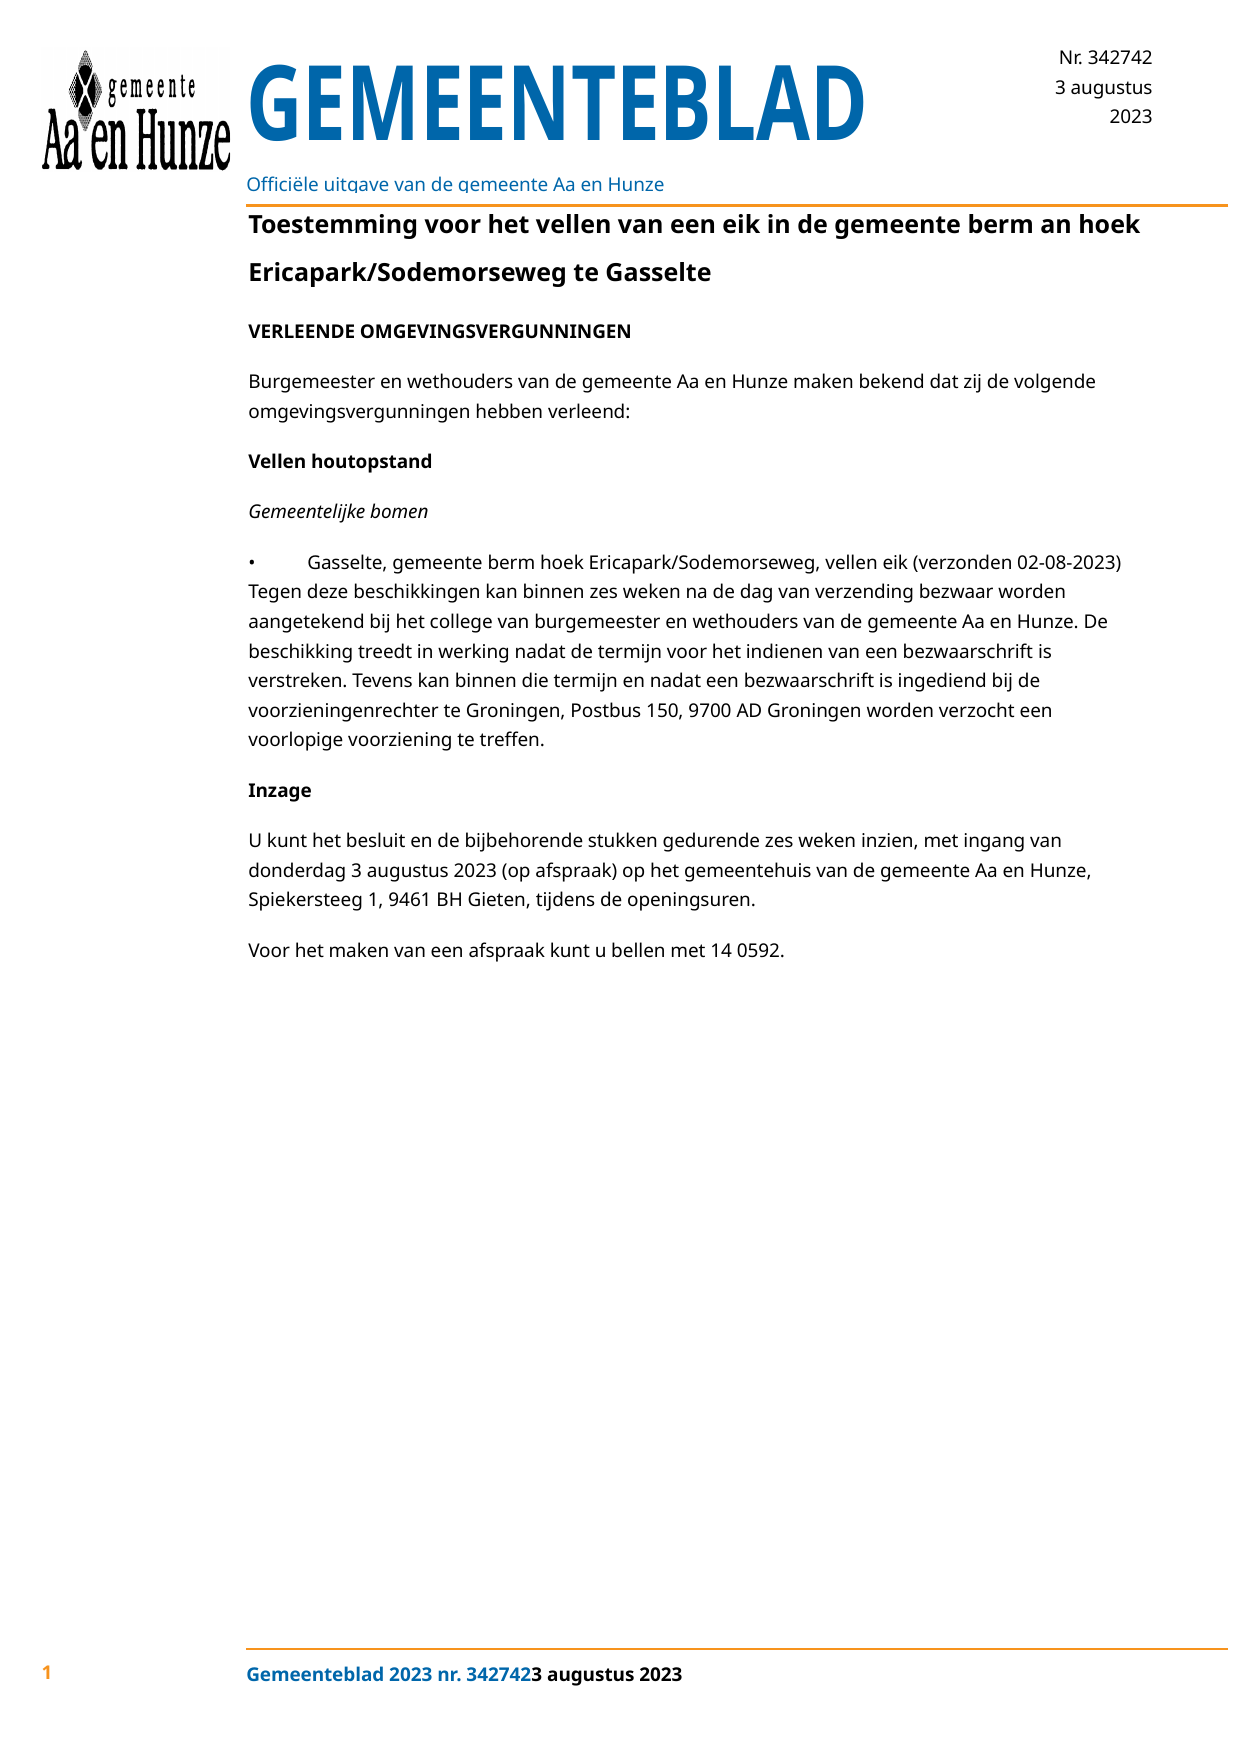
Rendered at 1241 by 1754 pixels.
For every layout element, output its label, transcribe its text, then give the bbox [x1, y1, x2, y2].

text VERLEENDE OMGEVINGSVERGUNNINGEN [248, 318, 1152, 344]
list Gasselte, gemeente berm hoek Ericapark/Sodemorseweg, vellen eik (verzonden 02-08-2023) [248, 549, 1152, 575]
text Inzage [248, 777, 1152, 803]
text Voor het maken van een afspraak kunt u bellen met 14 0592. [248, 937, 1152, 963]
text Burgemeester en wethouders van de gemeente Aa en Hunze maken bekend dat zij de volgende omgevingsvergunningen hebben verleend: [248, 368, 1152, 424]
text U kunt het besluit en de bijbehorende stukken gedurende zes weken inzien, met ingang van donderdag 3 augustus 2023 (op afspraak) op het gemeentehuis van de gemeente Aa en Hunze, Spiekersteeg 1, 9461 BH Gieten, tijdens de openingsuren. [248, 827, 1152, 912]
picture [41, 47, 231, 172]
text Vellen houtopstand [248, 448, 1152, 474]
text Gemeentelijke bomen [248, 499, 1152, 524]
text Tegen deze beschikkingen kan binnen zes weken na de dag van verzending bezwaar worden aangetekend bij het college van burgemeester en wethouders van de gemeente Aa en Hunze. De beschikking treedt in werking nadat de termijn voor het indienen van een bezwaarschrift is verstreken. Tevens kan binnen die termijn en nadat een bezwaarschrift is ingediend bij de voorzieningenrechter te Groningen, Postbus 150, 9700 AD Groningen worden verzocht een voorlopige voorziening te treffen. [248, 579, 1152, 752]
text Toestemming voor het vellen van een eik in de gemeente berm an hoek Ericapark/Sodemorseweg te Gasselte [248, 207, 1152, 288]
